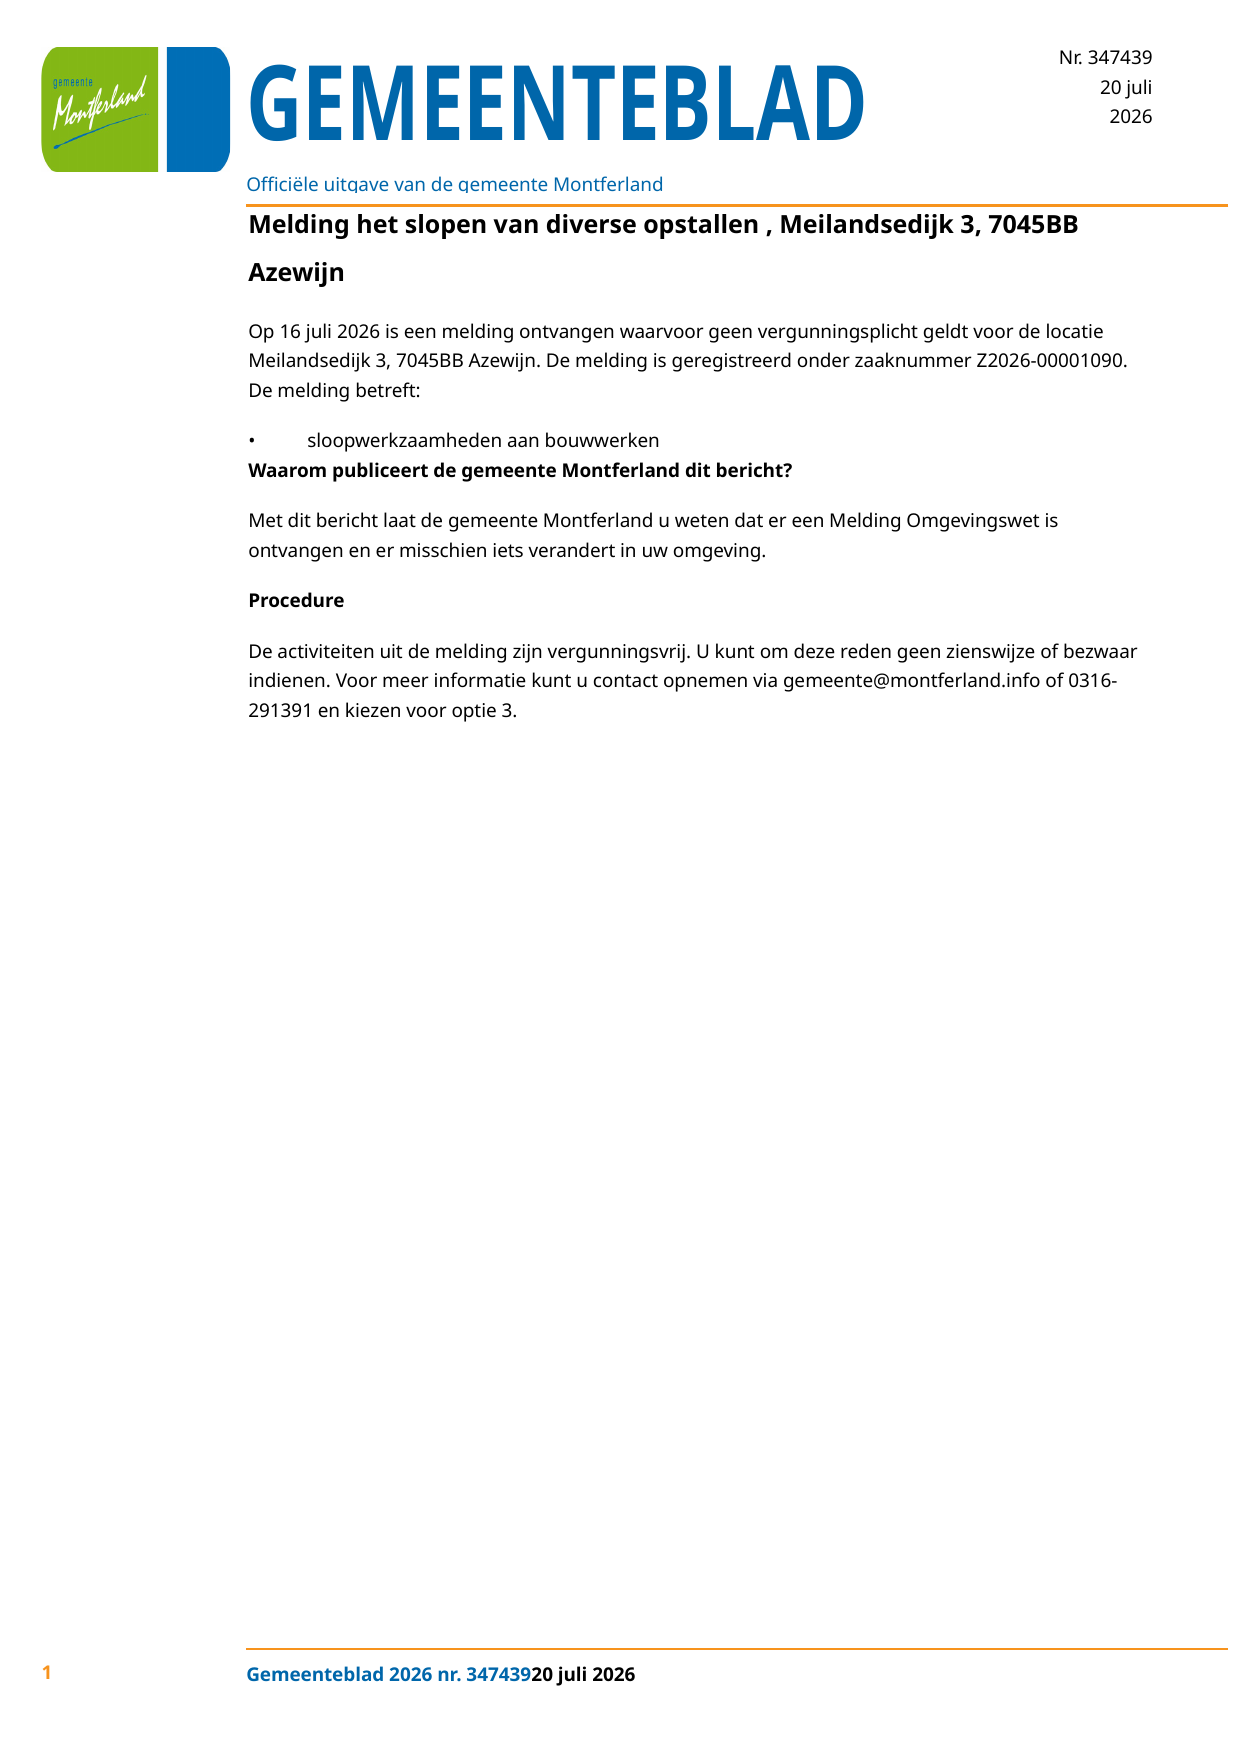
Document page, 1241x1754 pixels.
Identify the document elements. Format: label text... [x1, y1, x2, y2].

list sloopwerkzaamheden aan bouwwerken [248, 427, 1152, 453]
text Waarom publiceert de gemeente Montferland dit bericht? [248, 457, 1152, 483]
text Op 16 juli 2026 is een melding ontvangen waarvoor geen vergunningsplicht geldt voor de locatie Meilandsedijk 3, 7045BB Azewijn. De melding is geregistreerd onder zaaknummer Z2026-00001090. De melding betreft: [248, 318, 1152, 403]
text De activiteiten uit de melding zijn vergunningsvrij. U kunt om deze reden geen zienswijze of bezwaar indienen. Voor meer informatie kunt u contact opnemen via gemeente@montferland.info of 0316-291391 en kiezen voor optie 3. [248, 638, 1152, 723]
text Procedure [248, 587, 1152, 613]
text Melding het slopen van diverse opstallen , Meilandsedijk 3, 7045BB Azewijn [248, 207, 1152, 288]
text Met dit bericht laat de gemeente Montferland u weten dat er een Melding Omgevingswet is ontvangen en er misschien iets verandert in uw omgeving. [248, 507, 1152, 563]
picture [41, 47, 231, 172]
